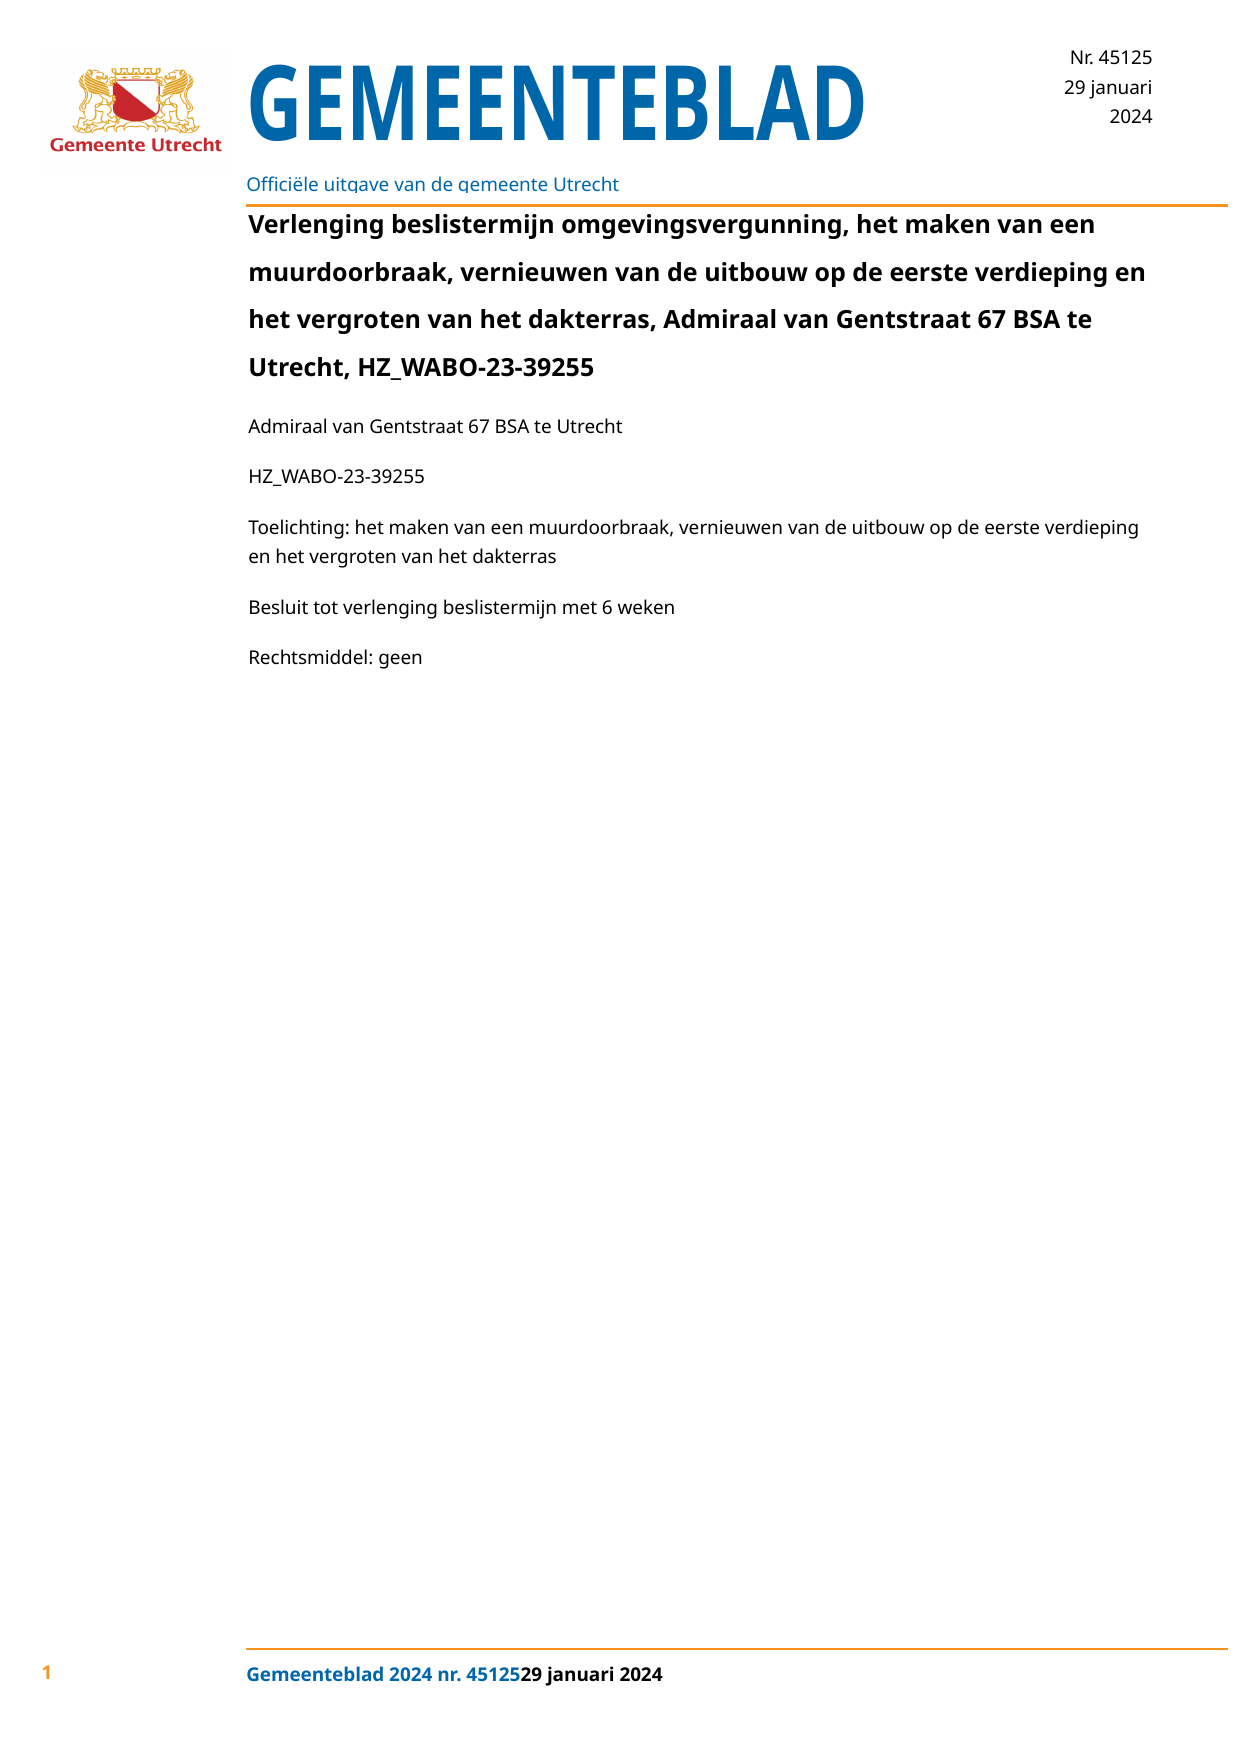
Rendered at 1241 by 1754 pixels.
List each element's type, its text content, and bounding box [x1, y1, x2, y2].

text Besluit tot verlenging beslistermijn met 6 weken [248, 594, 1152, 620]
text Toelichting: het maken van een muurdoorbraak, vernieuwen van de uitbouw op de eerste verdieping en het vergroten van het dakterras [248, 514, 1152, 569]
text Verlenging beslistermijn omgevingsvergunning, het maken van een muurdoorbraak, vernieuwen van de uitbouw op de eerste verdieping en het vergroten van het dakterras, Admiraal van Gentstraat 67 BSA te Utrecht, HZ_WABO-23-39255 [248, 207, 1152, 384]
text Admiraal van Gentstraat 67 BSA te Utrecht [248, 413, 1152, 439]
text HZ_WABO-23-39255 [248, 463, 1152, 489]
text Rechtsmiddel: geen [248, 644, 1152, 670]
picture [41, 47, 231, 172]
